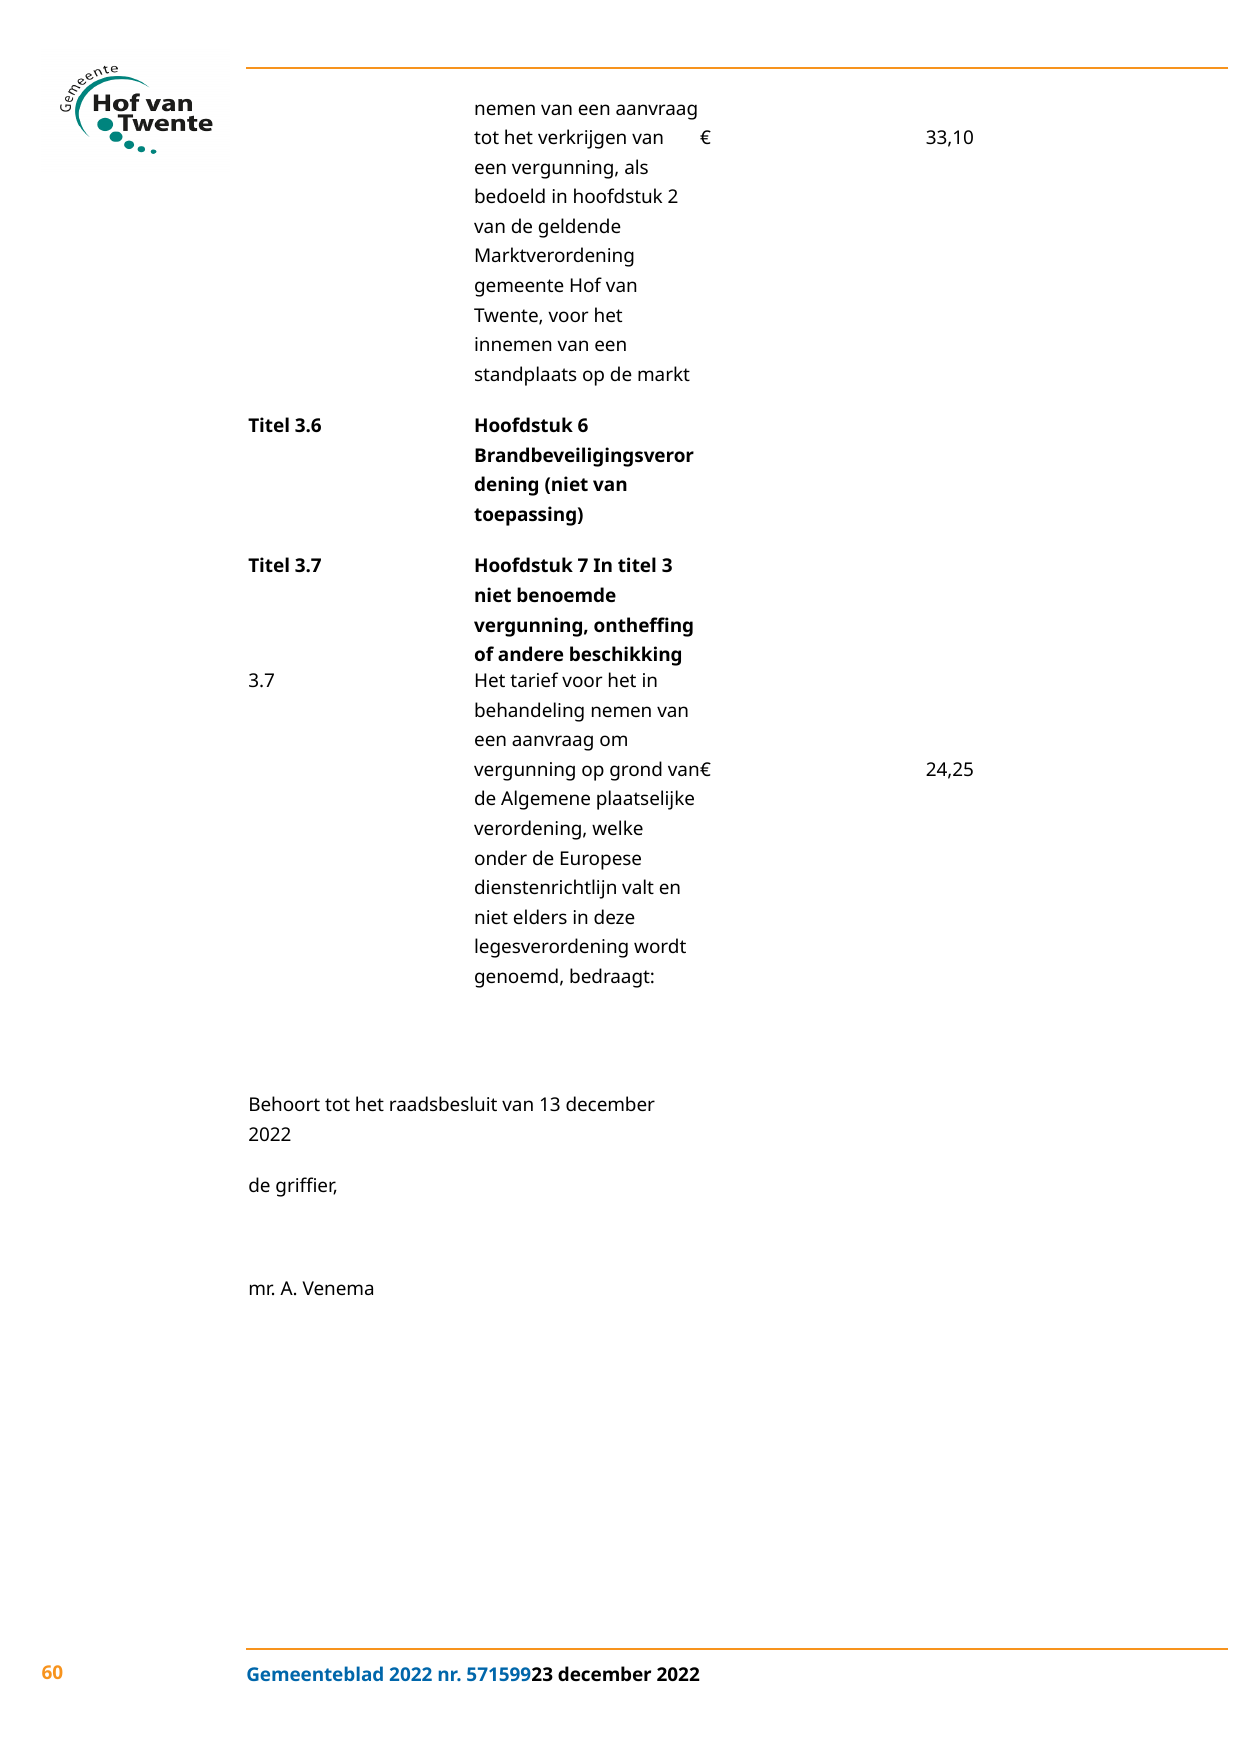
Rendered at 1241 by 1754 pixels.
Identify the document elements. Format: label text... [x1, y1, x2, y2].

table_cell [248, 1199, 474, 1224]
table_cell [700, 1147, 926, 1173]
table_cell [700, 527, 926, 553]
table_cell Behoort tot het raadsbesluit van 13 december 2022 [248, 1092, 700, 1147]
table_cell 33,10 [926, 95, 1152, 387]
table_cell € [700, 667, 926, 989]
table_cell [700, 553, 926, 667]
table_cell [474, 527, 700, 553]
table_cell [474, 1066, 700, 1092]
table_cell [248, 1224, 474, 1250]
table_cell [926, 1066, 1152, 1092]
table_cell [474, 1224, 700, 1250]
table_cell [926, 989, 1152, 1014]
table_cell [926, 1015, 1152, 1040]
table_cell Titel 3.6 [248, 413, 474, 527]
table_cell [926, 553, 1152, 667]
table_cell [700, 1092, 926, 1147]
table_cell [926, 1224, 1152, 1250]
table_cell [248, 1066, 474, 1092]
table_cell [700, 413, 926, 527]
table_cell [700, 1250, 926, 1276]
table_cell [248, 387, 474, 412]
table_cell [700, 1066, 926, 1092]
table_cell [248, 989, 474, 1014]
table_cell [926, 1147, 1152, 1173]
table_cell mr. A. Venema [248, 1276, 700, 1301]
table_cell de griffier, [248, 1173, 474, 1198]
table_cell [926, 1040, 1152, 1066]
table_cell [700, 1040, 926, 1066]
table_cell 3.7 [248, 667, 474, 989]
table_cell 24,25 [926, 667, 1152, 989]
table_cell [700, 1015, 926, 1040]
table_cell € [700, 95, 926, 387]
table_cell [926, 527, 1152, 553]
table_cell [700, 1224, 926, 1250]
table_cell [700, 989, 926, 1014]
table_cell [700, 1199, 926, 1224]
table_cell [248, 1250, 474, 1276]
table_cell [248, 95, 474, 387]
table_cell [474, 1250, 700, 1276]
table_cell [926, 1173, 1152, 1198]
table_cell [248, 1147, 474, 1173]
table_cell [700, 1276, 926, 1301]
table_cell [926, 1276, 1152, 1301]
table_cell [474, 1147, 700, 1173]
table_cell Titel 3.7 [248, 553, 474, 667]
table_cell [700, 387, 926, 412]
table_cell [474, 387, 700, 412]
table_cell Hoofdstuk 6 Brandbeveiligingsverordening (niet van toepassing) [474, 413, 700, 527]
table_cell [248, 1015, 474, 1040]
table_cell [474, 1173, 700, 1198]
table_cell Hoofdstuk 7 In titel 3 niet benoemde vergunning, ontheffing of andere beschikking [474, 553, 700, 667]
table_cell [474, 1040, 700, 1066]
table_cell [248, 1040, 474, 1066]
table_cell [926, 1250, 1152, 1276]
table_cell [926, 1199, 1152, 1224]
table_cell [474, 989, 700, 1014]
table_cell [474, 1199, 700, 1224]
picture [41, 47, 231, 172]
table_cell [926, 413, 1152, 527]
table_cell [474, 1015, 700, 1040]
table_cell [926, 1092, 1152, 1147]
table_cell [926, 387, 1152, 412]
table_cell [700, 1173, 926, 1198]
table_cell nemen van een aanvraag tot het verkrijgen van een vergunning, als bedoeld in hoofdstuk 2 van de geldende Marktverordening gemeente Hof van Twente, voor het innemen van een standplaats op de markt [474, 95, 700, 387]
table_cell [248, 527, 474, 553]
table_cell Het tarief voor het in behandeling nemen van een aanvraag om vergunning op grond van de Algemene plaatselijke verordening, welke onder de Europese dienstenrichtlijn valt en niet elders in deze legesverordening wordt genoemd, bedraagt: [474, 667, 700, 989]
